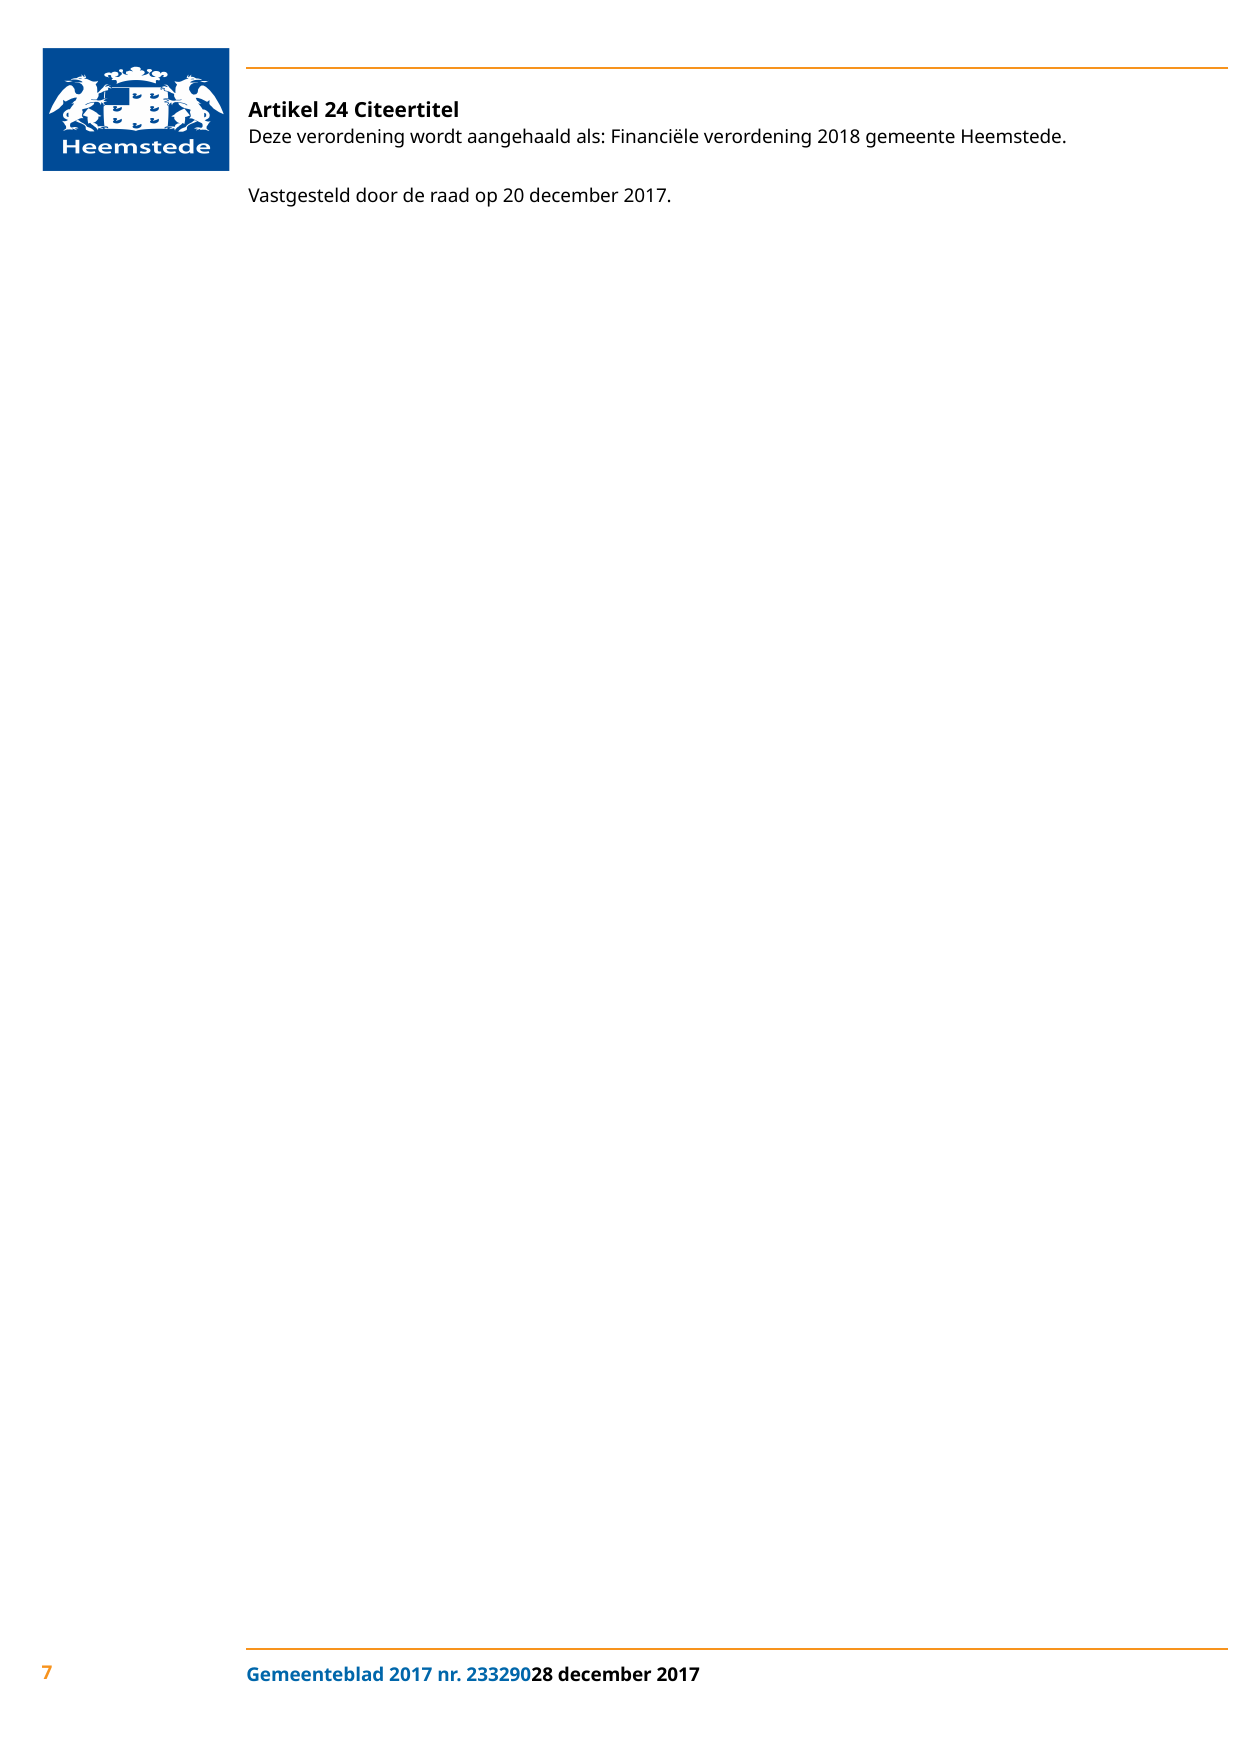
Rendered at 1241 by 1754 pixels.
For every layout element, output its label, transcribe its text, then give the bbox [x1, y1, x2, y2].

text Artikel 24 Citeertitel [248, 95, 1152, 123]
text Deze verordening wordt aangehaald als: Financiële verordening 2018 gemeente Heemstede. [248, 123, 1152, 149]
text Vastgesteld door de raad op 20 december 2017. [248, 182, 1152, 208]
picture [41, 47, 231, 172]
